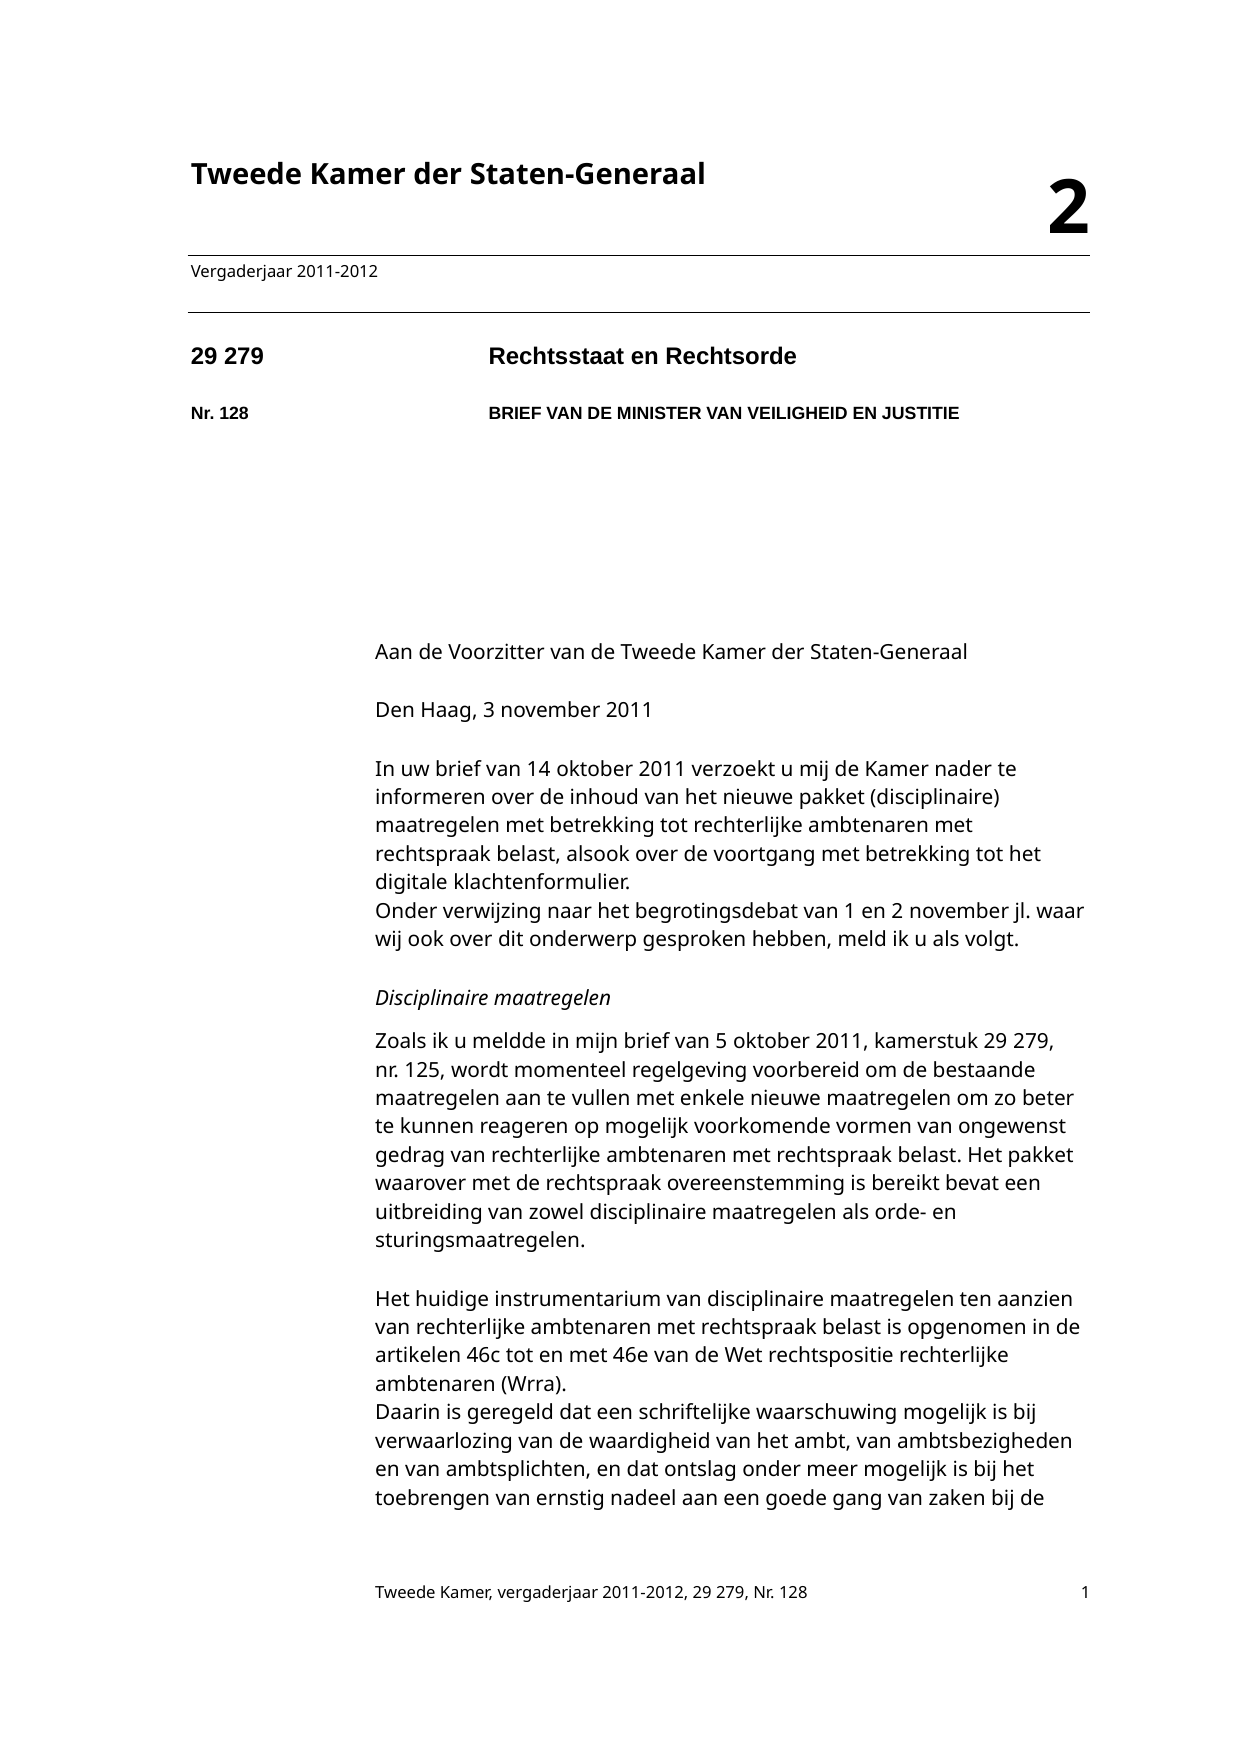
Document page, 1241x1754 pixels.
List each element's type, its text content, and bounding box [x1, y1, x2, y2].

text Het huidige instrumentarium van disciplinaire maatregelen ten aanzien van rechterlijke ambtenaren met rechtspraak belast is opgenomen in de artikelen 46c tot en met 46e van de Wet rechtspositie rechterlijke ambtenaren (Wrra). [375, 1284, 1090, 1397]
text In uw brief van 14 oktober 2011 verzoekt u mij de Kamer nader te informeren over de inhoud van het nieuwe pakket (disciplinaire) maatregelen met betrekking tot rechterlijke ambtenaren met rechtspraak belast, alsook over de voortgang met betrekking tot het digitale klachtenformulier. [375, 754, 1090, 896]
table_cell Rechtsstaat en Rechtsorde [485, 339, 1090, 399]
text Aan de Voorzitter van de Tweede Kamer der Staten-Generaal [375, 637, 1090, 665]
table_cell BRIEF VAN DE MINISTER VAN VEILIGHEID EN JUSTITIE [485, 399, 1090, 518]
table_cell [485, 256, 1090, 312]
table_header 2 [910, 150, 1090, 255]
table_cell Nr. 128 [188, 399, 485, 518]
table_cell [485, 313, 1090, 339]
table_cell 29 279 [188, 339, 485, 399]
text Onder verwijzing naar het begrotingsdebat van 1 en 2 november jl. waar wij ook over dit onderwerp gesproken hebben, meld ik u als volgt. [375, 896, 1090, 953]
text Disciplinaire maatregelen [375, 983, 1090, 1011]
table_cell Vergaderjaar 2011-2012 [188, 256, 485, 312]
text Den Haag, 3 november 2011 [375, 695, 1090, 724]
text Daarin is geregeld dat een schriftelijke waarschuwing mogelijk is bij verwaarlozing van de waardigheid van het ambt, van ambtsbezigheden en van ambtsplichten, en dat ontslag onder meer mogelijk is bij het toebrengen van ernstig nadeel aan een goede gang van zaken bij de [375, 1397, 1090, 1511]
table_cell [188, 313, 485, 339]
text Zoals ik u meldde in mijn brief van 5 oktober 2011, kamerstuk 29 279, nr. 125, wordt momenteel regelgeving voorbereid om de bestaande maatregelen aan te vullen met enkele nieuwe maatregelen om zo beter te kunnen reageren op mogelijk voorkomende vormen van ongewenst gedrag van rechterlijke ambtenaren met rechtspraak belast. Het pakket waarover met de rechtspraak overeenstemming is bereikt bevat een uitbreiding van zowel disciplinaire maatregelen als orde- en sturingsmaatregelen. [375, 1026, 1090, 1254]
table_header Tweede Kamer der Staten-Generaal [188, 150, 909, 255]
